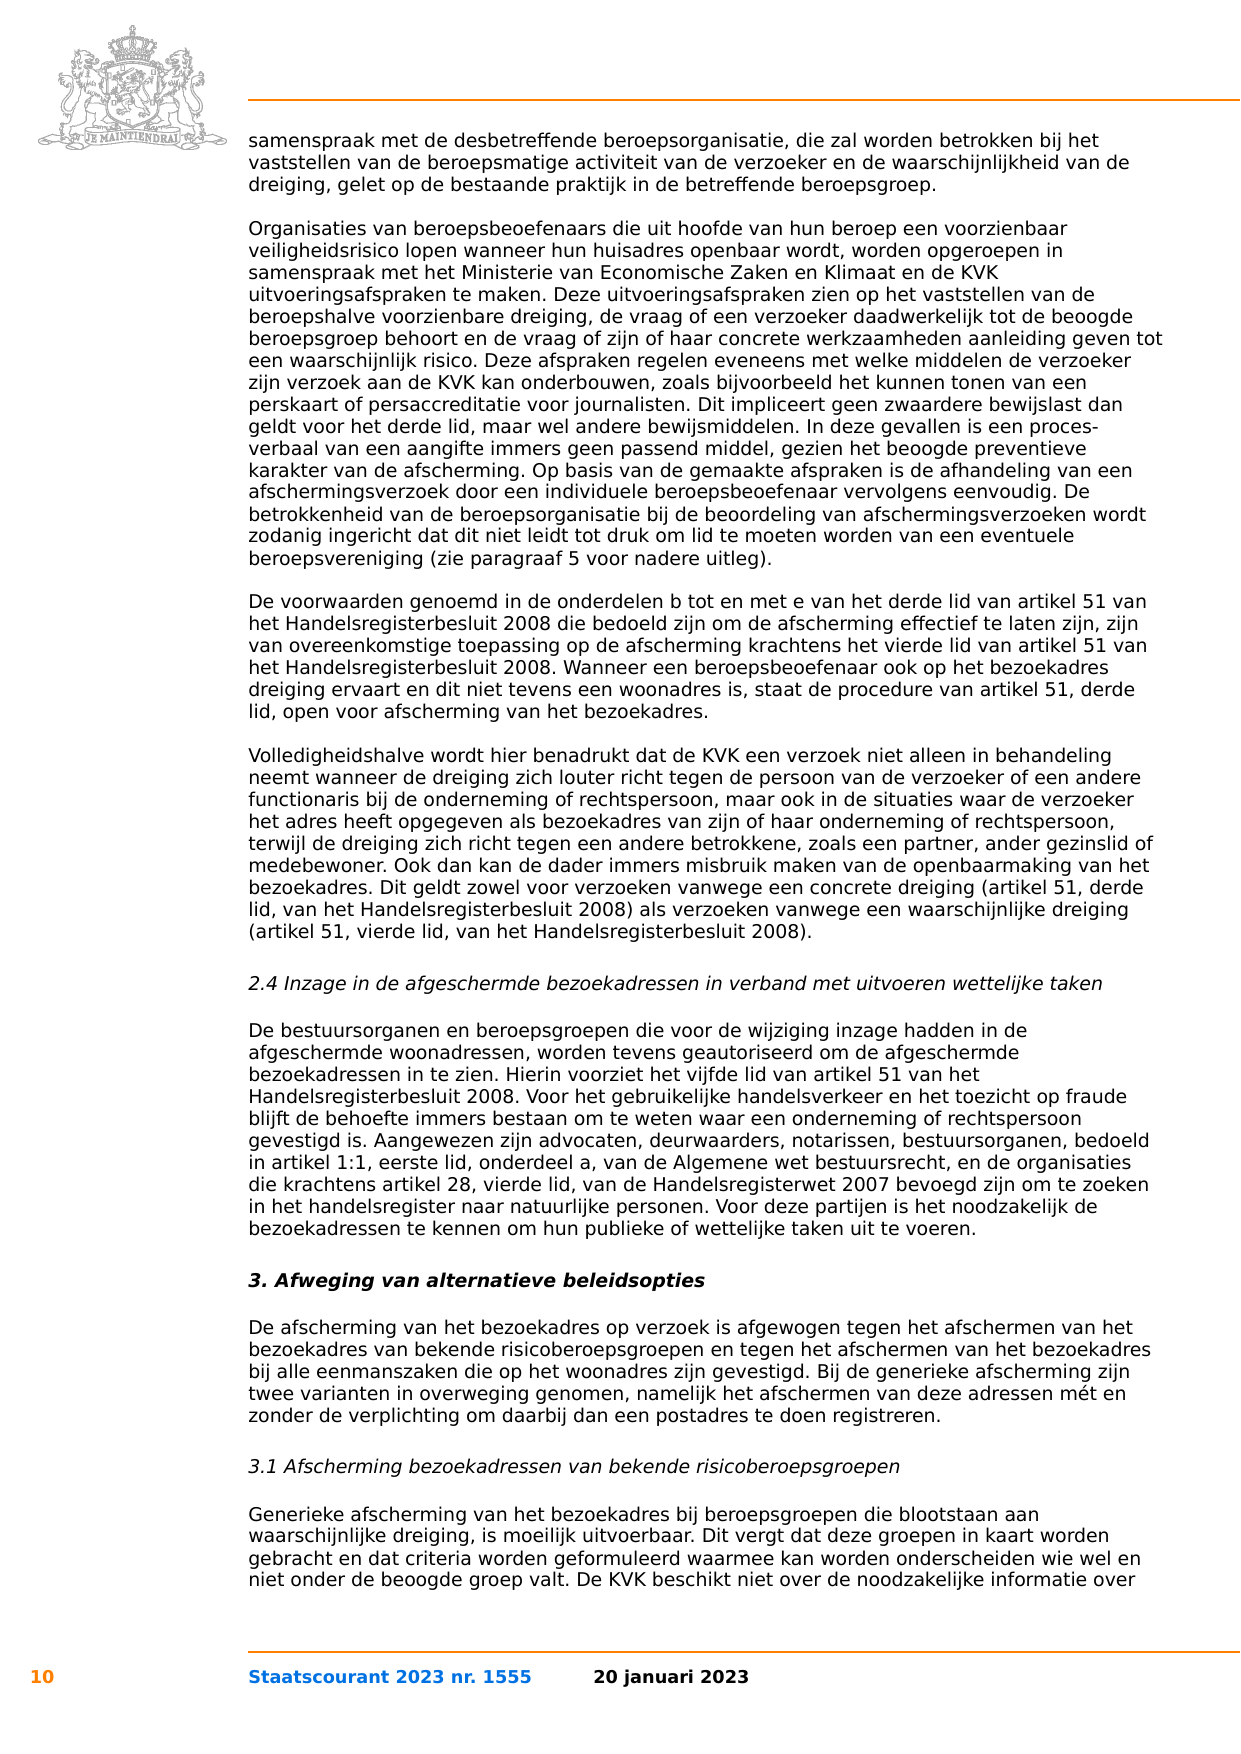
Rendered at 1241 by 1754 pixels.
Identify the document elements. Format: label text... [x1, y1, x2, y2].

text Organisaties van beroepsbeoefenaars die uit hoofde van hun beroep een voorzienbaar veiligheidsrisico lopen wanneer hun huisadres openbaar wordt, worden opgeroepen in samenspraak met het Ministerie van Economische Zaken en Klimaat en de KVK uitvoeringsafspraken te maken. Deze uitvoeringsafspraken zien op het vaststellen van de beroepshalve voorzienbare dreiging, de vraag of een verzoeker daadwerkelijk tot de beoogde beroepsgroep behoort en de vraag of zijn of haar concrete werkzaamheden aanleiding geven tot een waarschijnlijk risico. Deze afspraken regelen eveneens met welke middelen de verzoeker zijn verzoek aan de KVK kan onderbouwen, zoals bijvoorbeeld het kunnen tonen van een perskaart of persaccreditatie voor journalisten. Dit impliceert geen zwaardere bewijslast dan geldt voor het derde lid, maar wel andere bewijsmiddelen. In deze gevallen is een proces-verbaal van een aangifte immers geen passend middel, gezien het beoogde preventieve karakter van de afscherming. Op basis van de gemaakte afspraken is de afhandeling van een afschermingsverzoek door een individuele beroepsbeoefenaar vervolgens eenvoudig. De betrokkenheid van de beroepsorganisatie bij de beoordeling van afschermingsverzoeken wordt zodanig ingericht dat dit niet leidt tot druk om lid te moeten worden van een eventuele beroepsvereniging (zie paragraaf 5 voor nadere uitleg). [248, 218, 1163, 569]
text De voorwaarden genoemd in de onderdelen b tot en met e van het derde lid van artikel 51 van het Handelsregisterbesluit 2008 die bedoeld zijn om de afscherming effectief te laten zijn, zijn van overeenkomstige toepassing op de afscherming krachtens het vierde lid van artikel 51 van het Handelsregisterbesluit 2008. Wanneer een beroepsbeoefenaar ook op het bezoekadres dreiging ervaart en dit niet tevens een woonadres is, staat de procedure van artikel 51, derde lid, open voor afscherming van het bezoekadres. [248, 591, 1163, 723]
text samenspraak met de desbetreffende beroepsorganisatie, die zal worden betrokken bij het vaststellen van de beroepsmatige activiteit van de verzoeker en de waarschijnlijkheid van de dreiging, gelet op de bestaande praktijk in de betreffende beroepsgroep. [248, 130, 1163, 196]
text De bestuursorganen en beroepsgroepen die voor de wijziging inzage hadden in de afgeschermde woonadressen, worden tevens geautoriseerd om de afgeschermde bezoekadressen in te zien. Hierin voorziet het vijfde lid van artikel 51 van het Handelsregisterbesluit 2008. Voor het gebruikelijke handelsverkeer en het toezicht op fraude blijft de behoefte immers bestaan om te weten waar een onderneming of rechtspersoon gevestigd is. Aangewezen zijn advocaten, deurwaarders, notarissen, bestuursorganen, bedoeld in artikel 1:1, eerste lid, onderdeel a, van de Algemene wet bestuursrecht, en de organisaties die krachtens artikel 28, vierde lid, van de Handelsregisterwet 2007 bevoegd zijn om te zoeken in het handelsregister naar natuurlijke personen. Voor deze partijen is het noodzakelijk de bezoekadressen te kennen om hun publieke of wettelijke taken uit te voeren. [248, 1020, 1163, 1239]
picture [38, 25, 227, 150]
text Generieke afscherming van het bezoekadres bij beroepsgroepen die blootstaan aan waarschijnlijke dreiging, is moeilijk uitvoerbaar. Dit vergt dat deze groepen in kaart worden gebracht en dat criteria worden geformuleerd waarmee kan worden onderscheiden wie wel en niet onder de beoogde groep valt. De KVK beschikt niet over de noodzakelijke informatie over [248, 1503, 1163, 1591]
text Volledigheidshalve wordt hier benadrukt dat de KVK een verzoek niet alleen in behandeling neemt wanneer de dreiging zich louter richt tegen de persoon van de verzoeker of een andere functionaris bij de onderneming of rechtspersoon, maar ook in de situaties waar de verzoeker het adres heeft opgegeven als bezoekadres van zijn of haar onderneming of rechtspersoon, terwijl de dreiging zich richt tegen een andere betrokkene, zoals een partner, ander gezinslid of medebewoner. Ook dan kan de dader immers misbruik maken van de openbaarmaking van het bezoekadres. Dit geldt zowel voor verzoeken vanwege een concrete dreiging (artikel 51, derde lid, van het Handelsregisterbesluit 2008) als verzoeken vanwege een waarschijnlijke dreiging (artikel 51, vierde lid, van het Handelsregisterbesluit 2008). [248, 745, 1163, 943]
text De afscherming van het bezoekadres op verzoek is afgewogen tegen het afschermen van het bezoekadres van bekende risicoberoepsgroepen en tegen het afschermen van het bezoekadres bij alle eenmanszaken die op het woonadres zijn gevestigd. Bij de generieke afscherming zijn twee varianten in overweging genomen, namelijk het afschermen van deze adressen mét en zonder de verplichting om daarbij dan een postadres te doen registreren. [248, 1317, 1163, 1426]
subtitle 2.4 Inzage in de afgeschermde bezoekadressen in verband met uitvoeren wettelijke taken [248, 973, 1163, 995]
subtitle 3.1 Afscherming bezoekadressen van bekende risicoberoepsgroepen [248, 1456, 1163, 1478]
subtitle 3. Afweging van alternatieve beleidsopties [248, 1269, 1163, 1292]
